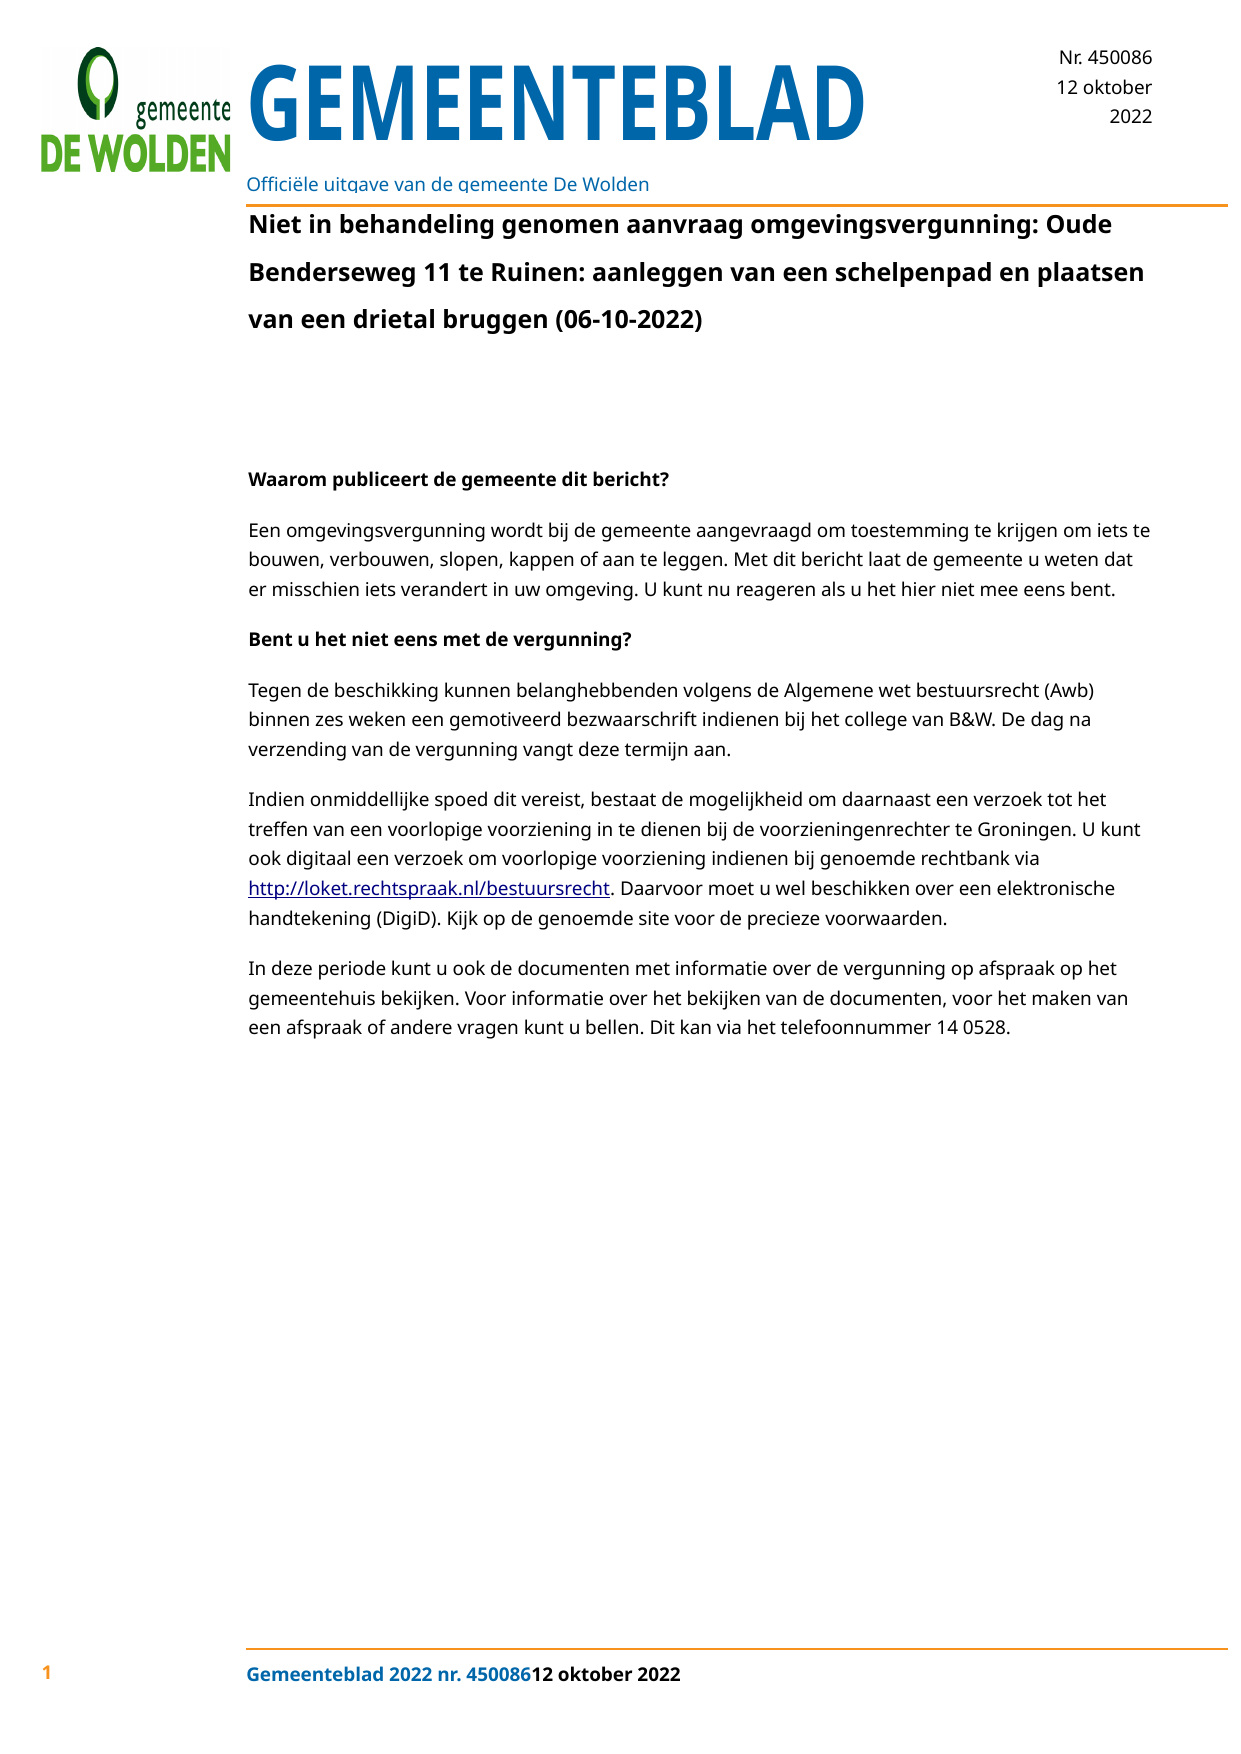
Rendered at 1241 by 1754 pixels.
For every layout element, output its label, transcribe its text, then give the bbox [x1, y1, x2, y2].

text Waarom publiceert de gemeente dit bericht? [248, 466, 1152, 492]
text Indien onmiddellijke spoed dit vereist, bestaat de mogelijkheid om daarnaast een verzoek tot het treffen van een voorlopige voorziening in te dienen bij de voorzieningenrechter te Groningen. U kunt ook digitaal een verzoek om voorlopige voorziening indienen bij genoemde rechtbank via http://loket.rechtspraak.nl/bestuursrecht. Daarvoor moet u wel beschikken over een elektronische handtekening (DigiD). Kijk op de genoemde site voor de precieze voorwaarden. [248, 786, 1152, 930]
text Niet in behandeling genomen aanvraag omgevingsvergunning: Oude Benderseweg 11 te Ruinen: aanleggen van een schelpenpad en plaatsen van een drietal bruggen (06-10-2022) [248, 207, 1152, 336]
text Een omgevingsvergunning wordt bij de gemeente aangevraagd om toestemming te krijgen om iets te bouwen, verbouwen, slopen, kappen of aan te leggen. Met dit bericht laat de gemeente u weten dat er misschien iets verandert in uw omgeving. U kunt nu reageren als u het hier niet mee eens bent. [248, 517, 1152, 602]
text In deze periode kunt u ook de documenten met informatie over de vergunning op afspraak op het gemeentehuis bekijken. Voor informatie over het bekijken van de documenten, voor het maken van een afspraak of andere vragen kunt u bellen. Dit kan via het telefoonnummer 14 0528. [248, 955, 1152, 1040]
picture [41, 47, 231, 172]
text Bent u het niet eens met de vergunning? [248, 626, 1152, 652]
text Tegen de beschikking kunnen belanghebbenden volgens de Algemene wet bestuursrecht (Awb) binnen zes weken een gemotiveerd bezwaarschrift indienen bij het college van B&W. De dag na verzending van de vergunning vangt deze termijn aan. [248, 677, 1152, 762]
